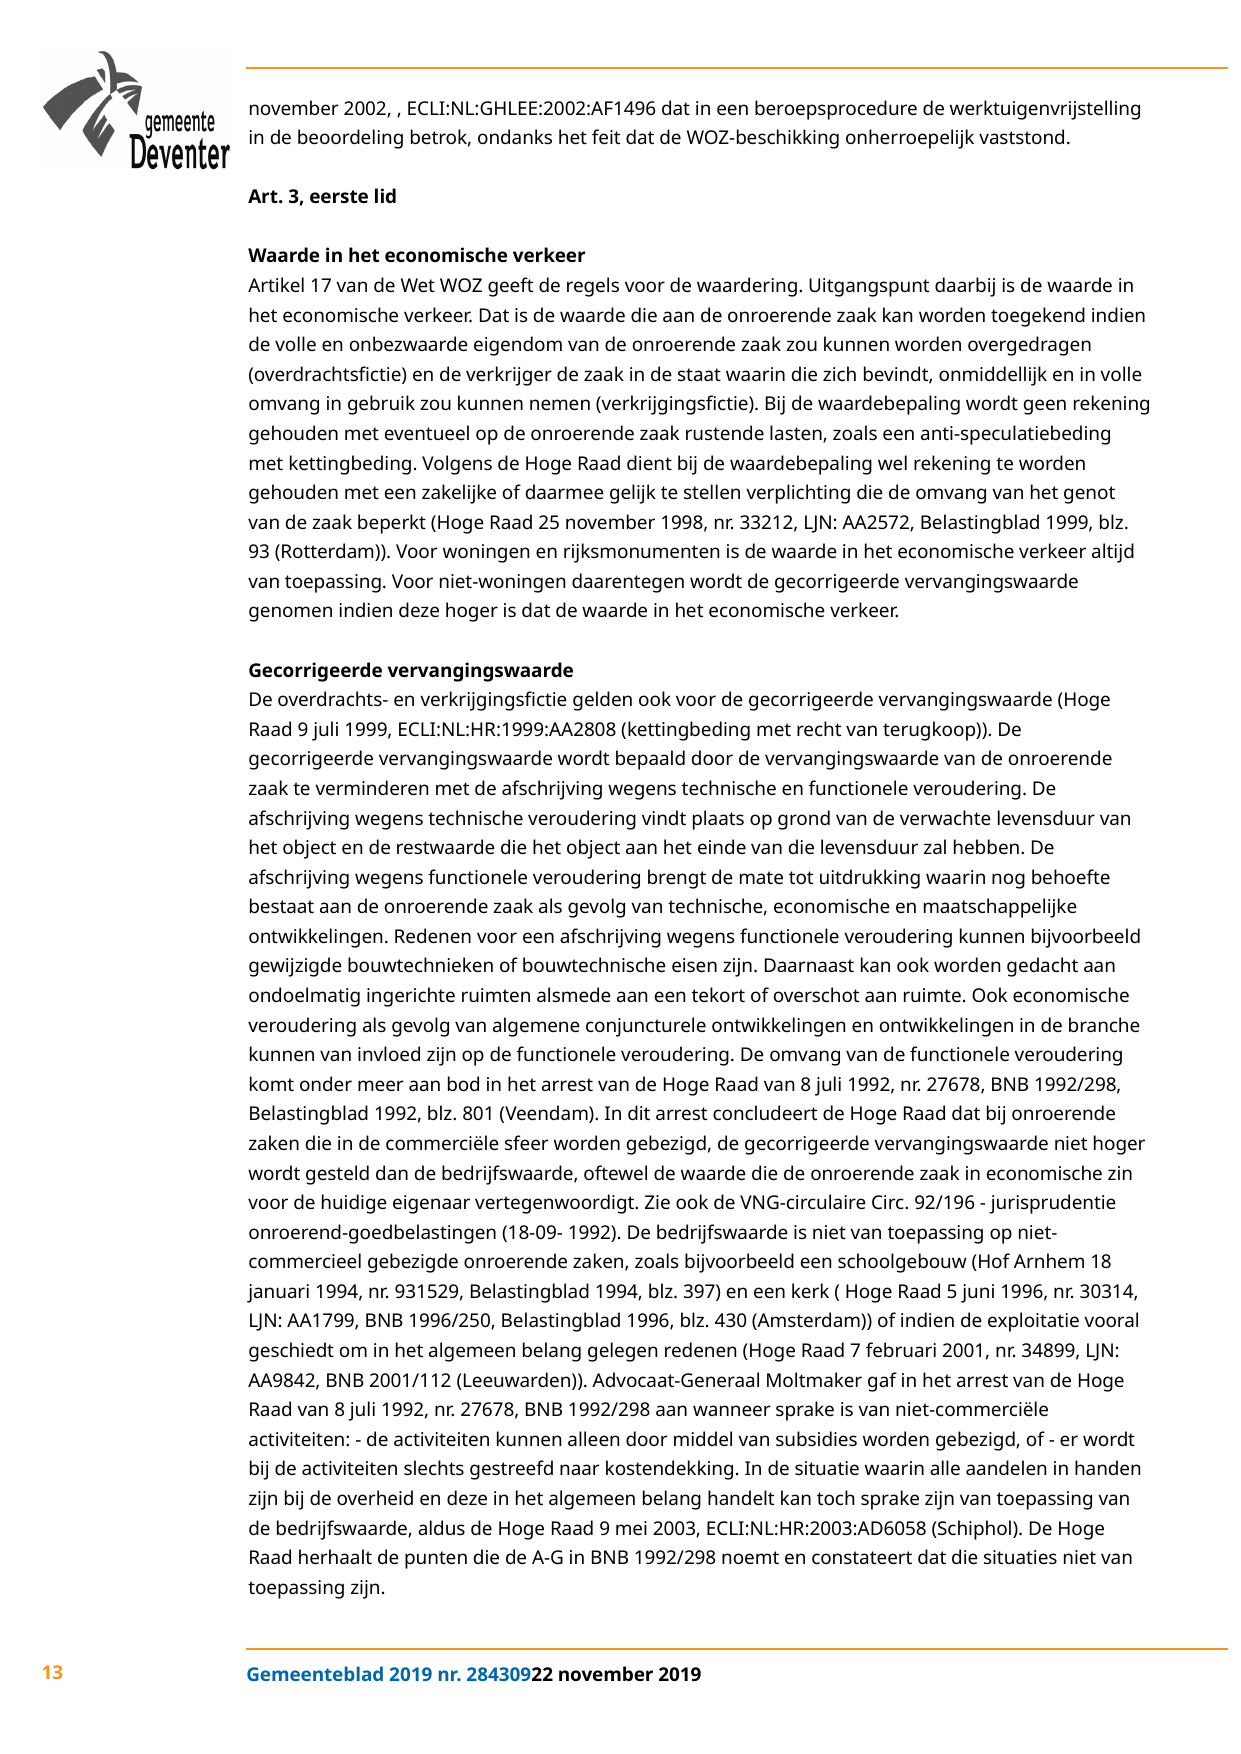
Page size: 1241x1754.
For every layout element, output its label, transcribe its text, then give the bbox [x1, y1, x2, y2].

text Waarde in het economische verkeer [248, 243, 1152, 268]
text De overdrachts- en verkrijgingsfictie gelden ook voor de gecorrigeerde vervangingswaarde (Hoge Raad 9 juli 1999, ECLI:NL:HR:1999:AA2808 (kettingbeding met recht van terugkoop)). De gecorrigeerde vervangingswaarde wordt bepaald door de vervangingswaarde van de onroerende zaak te verminderen met de afschrijving wegens technische en functionele veroudering. De afschrijving wegens technische veroudering vindt plaats op grond van de verwachte levensduur van het object en de restwaarde die het object aan het einde van die levensduur zal hebben. De afschrijving wegens functionele veroudering brengt de mate tot uitdrukking waarin nog behoefte bestaat aan de onroerende zaak als gevolg van technische, economische en maatschappelijke ontwikkelingen. Redenen voor een afschrijving wegens functionele veroudering kunnen bijvoorbeeld gewijzigde bouwtechnieken of bouwtechnische eisen zijn. Daarnaast kan ook worden gedacht aan ondoelmatig ingerichte ruimten alsmede aan een tekort of overschot aan ruimte. Ook economische veroudering als gevolg van algemene conjuncturele ontwikkelingen en ontwikkelingen in de branche kunnen van invloed zijn op de functionele veroudering. De omvang van de functionele veroudering komt onder meer aan bod in het arrest van de Hoge Raad van 8 juli 1992, nr. 27678, BNB 1992/298, Belastingblad 1992, blz. 801 (Veendam). In dit arrest concludeert de Hoge Raad dat bij onroerende zaken die in de commerciële sfeer worden gebezigd, de gecorrigeerde vervangingswaarde niet hoger wordt gesteld dan de bedrijfswaarde, oftewel de waarde die de onroerende zaak in economische zin voor de huidige eigenaar vertegenwoordigt. Zie ook de VNG-circulaire Circ. 92/196 - jurisprudentie onroerend-goedbelastingen (18-09- 1992). De bedrijfswaarde is niet van toepassing op niet-commercieel gebezigde onroerende zaken, zoals bijvoorbeeld een schoolgebouw (Hof Arnhem 18 januari 1994, nr. 931529, Belastingblad 1994, blz. 397) en een kerk ( Hoge Raad 5 juni 1996, nr. 30314, LJN: AA1799, BNB 1996/250, Belastingblad 1996, blz. 430 (Amsterdam)) of indien de exploitatie vooral geschiedt om in het algemeen belang gelegen redenen (Hoge Raad 7 februari 2001, nr. 34899, LJN: AA9842, BNB 2001/112 (Leeuwarden)). Advocaat-Generaal Moltmaker gaf in het arrest van de Hoge Raad van 8 juli 1992, nr. 27678, BNB 1992/298 aan wanneer sprake is van niet-commerciële activiteiten: - de activiteiten kunnen alleen door middel van subsidies worden gebezigd, of - er wordt bij de activiteiten slechts gestreefd naar kostendekking. In de situatie waarin alle aandelen in handen zijn bij de overheid en deze in het algemeen belang handelt kan toch sprake zijn van toepassing van de bedrijfswaarde, aldus de Hoge Raad 9 mei 2003, ECLI:NL:HR:2003:AD6058 (Schiphol). De Hoge Raad herhaalt de punten die de A-G in BNB 1992/298 noemt en constateert dat die situaties niet van toepassing zijn. [248, 686, 1152, 1600]
text Artikel 17 van de Wet WOZ geeft de regels voor de waardering. Uitgangspunt daarbij is de waarde in het economische verkeer. Dat is de waarde die aan de onroerende zaak kan worden toegekend indien de volle en onbezwaarde eigendom van de onroerende zaak zou kunnen worden overgedragen (overdrachtsfictie) en de verkrijger de zaak in de staat waarin die zich bevindt, onmiddellijk en in volle omvang in gebruik zou kunnen nemen (verkrijgingsfictie). Bij de waardebepaling wordt geen rekening gehouden met eventueel op de onroerende zaak rustende lasten, zoals een anti-speculatiebeding met kettingbeding. Volgens de Hoge Raad dient bij de waardebepaling wel rekening te worden gehouden met een zakelijke of daarmee gelijk te stellen verplichting die de omvang van het genot van de zaak beperkt (Hoge Raad 25 november 1998, nr. 33212, LJN: AA2572, Belastingblad 1999, blz. 93 (Rotterdam)). Voor woningen en rijksmonumenten is de waarde in het economische verkeer altijd van toepassing. Voor niet-woningen daarentegen wordt de gecorrigeerde vervangingswaarde genomen indien deze hoger is dat de waarde in het economische verkeer. [248, 272, 1152, 623]
text Art. 3, eerste lid [248, 183, 1152, 209]
text Gecorrigeerde vervangingswaarde [248, 657, 1152, 683]
text november 2002, , ECLI:NL:GHLEE:2002:AF1496 dat in een beroepsprocedure de werktuigenvrijstelling in de beoordeling betrok, ondanks het feit dat de WOZ-beschikking onherroepelijk vaststond. [248, 95, 1152, 150]
picture [41, 47, 231, 172]
